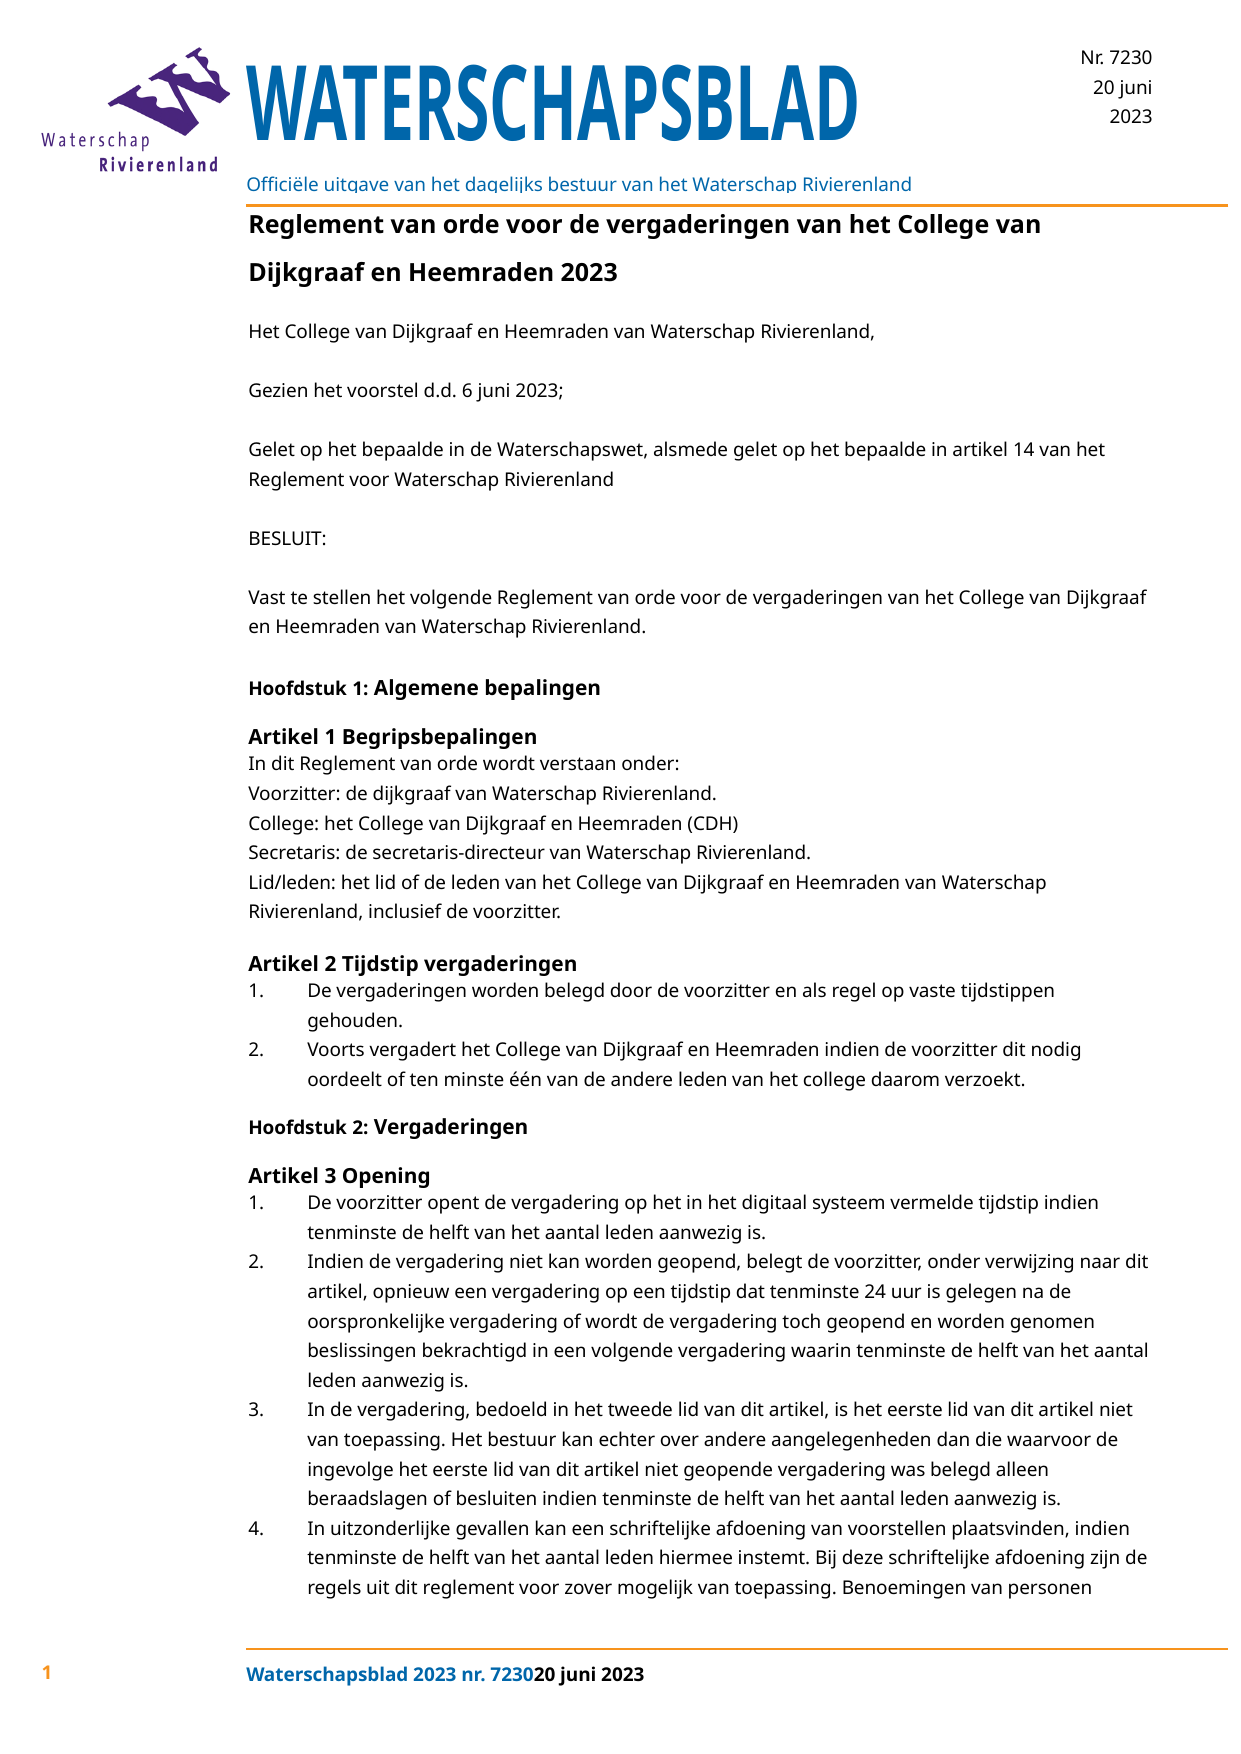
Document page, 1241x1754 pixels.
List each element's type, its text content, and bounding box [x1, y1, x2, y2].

text In dit Reglement van orde wordt verstaan onder: [248, 751, 1152, 776]
list Voorts vergadert het College van Dijkgraaf en Heemraden indien de voorzitter dit nodig oordeelt of ten minste één van de andere leden van het college daarom verzoekt. [248, 1037, 1152, 1092]
list Indien de vergadering niet kan worden geopend, belegt de voorzitter, onder verwijzing naar dit artikel, opnieuw een vergadering op een tijdstip dat tenminste 24 uur is gelegen na de oorspronkelijke vergadering of wordt de vergadering toch geopend en worden genomen beslissingen bekrachtigd in een volgende vergadering waarin tenminste de helft van het aantal leden aanwezig is. [248, 1249, 1152, 1393]
list In uitzonderlijke gevallen kan een schriftelijke afdoening van voorstellen plaatsvinden, indien tenminste de helft van het aantal leden hiermee instemt. Bij deze schriftelijke afdoening zijn de regels uit dit reglement voor zover mogelijk van toepassing. Benoemingen van personen [248, 1515, 1152, 1600]
list In de vergadering, bedoeld in het tweede lid van dit artikel, is het eerste lid van dit artikel niet van toepassing. Het bestuur kan echter over andere aangelegenheden dan die waarvoor de ingevolge het eerste lid van dit artikel niet geopende vergadering was belegd alleen beraadslagen of besluiten indien tenminste de helft van het aantal leden aanwezig is. [248, 1397, 1152, 1511]
list De vergaderingen worden belegd door de voorzitter en als regel op vaste tijdstippen gehouden. [248, 977, 1152, 1033]
list De voorzitter opent de vergadering op het in het digitaal systeem vermelde tijdstip indien tenminste de helft van het aantal leden aanwezig is. [248, 1189, 1152, 1245]
text College: het College van Dijkgraaf en Heemraden (CDH) [248, 810, 1152, 836]
text Voorzitter: de dijkgraaf van Waterschap Rivierenland. [248, 780, 1152, 806]
text Vast te stellen het volgende Reglement van orde voor de vergaderingen van het College van Dijkgraaf en Heemraden van Waterschap Rivierenland. [248, 584, 1152, 639]
text BESLUIT: [248, 525, 1152, 551]
text Het College van Dijkgraaf en Heemraden van Waterschap Rivierenland, [248, 318, 1152, 344]
picture [41, 47, 231, 172]
text Lid/leden: het lid of de leden van het College van Dijkgraaf en Heemraden van Waterschap Rivierenland, inclusief de voorzitter. [248, 869, 1152, 924]
text Artikel 3 Opening [248, 1161, 1152, 1189]
text Artikel 2 Tijdstip vergaderingen [248, 949, 1152, 977]
text Secretaris: de secretaris-directeur van Waterschap Rivierenland. [248, 839, 1152, 865]
text Reglement van orde voor de vergaderingen van het College van Dijkgraaf en Heemraden 2023 [248, 207, 1152, 288]
text Gezien het voorstel d.d. 6 juni 2023; [248, 377, 1152, 403]
text Hoofdstuk 2: Vergaderingen [248, 1112, 1152, 1140]
text Gelet op het bepaalde in de Waterschapswet, alsmede gelet op het bepaalde in artikel 14 van het Reglement voor Waterschap Rivierenland [248, 436, 1152, 492]
text Hoofdstuk 1: Algemene bepalingen [248, 673, 1152, 701]
text Artikel 1 Begripsbepalingen [248, 722, 1152, 751]
